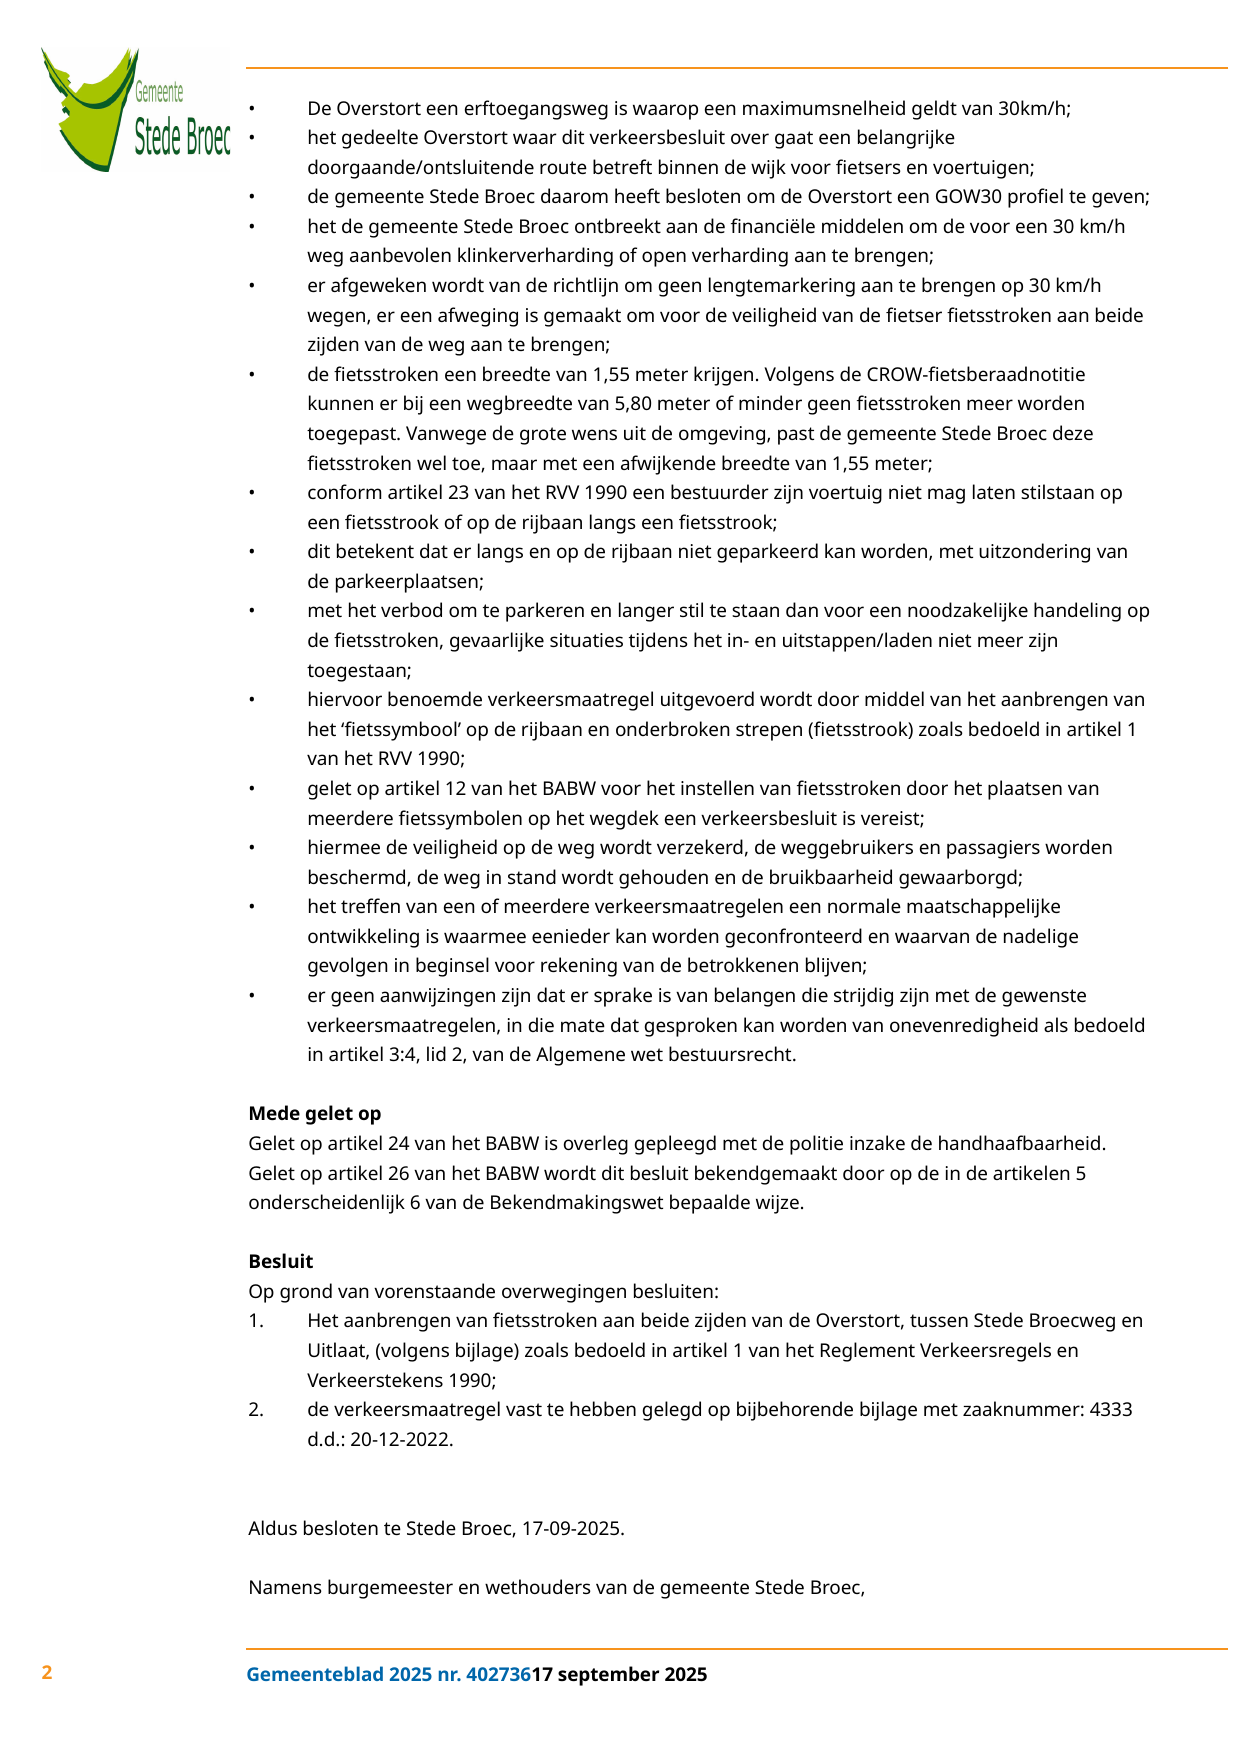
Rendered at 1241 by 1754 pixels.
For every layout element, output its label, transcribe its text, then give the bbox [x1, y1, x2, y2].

list De Overstort een erftoegangsweg is waarop een maximumsnelheid geldt van 30km/h; [248, 95, 1152, 121]
text Aldus besloten te Stede Broec, 17-09-2025. [248, 1515, 1152, 1541]
text Op grond van vorenstaande overwegingen besluiten: [248, 1278, 1152, 1304]
list met het verbod om te parkeren en langer stil te staan dan voor een noodzakelijke handeling op de fietsstroken, gevaarlijke situaties tijdens het in- en uitstappen/laden niet meer zijn toegestaan; [248, 598, 1152, 683]
list er afgeweken wordt van de richtlijn om geen lengtemarkering aan te brengen op 30 km/h wegen, er een afweging is gemaakt om voor de veiligheid van de fietser fietsstroken aan beide zijden van de weg aan te brengen; [248, 272, 1152, 357]
list het gedeelte Overstort waar dit verkeersbesluit over gaat een belangrijke doorgaande/ontsluitende route betreft binnen de wijk voor fietsers en voertuigen; [248, 124, 1152, 180]
list er geen aanwijzingen zijn dat er sprake is van belangen die strijdig zijn met de gewenste verkeersmaatregelen, in die mate dat gesproken kan worden van onevenredigheid als bedoeld in artikel 3:4, lid 2, van de Algemene wet bestuursrecht. [248, 982, 1152, 1067]
list de fietsstroken een breedte van 1,55 meter krijgen. Volgens de CROW-fietsberaadnotitie kunnen er bij een wegbreedte van 5,80 meter of minder geen fietsstroken meer worden toegepast. Vanwege de grote wens uit de omgeving, past de gemeente Stede Broec deze fietsstroken wel toe, maar met een afwijkende breedte van 1,55 meter; [248, 361, 1152, 476]
list hiervoor benoemde verkeersmaatregel uitgevoerd wordt door middel van het aanbrengen van het ‘fietssymbool’ op de rijbaan en onderbroken strepen (fietsstrook) zoals bedoeld in artikel 1 van het RVV 1990; [248, 686, 1152, 771]
list conform artikel 23 van het RVV 1990 een bestuurder zijn voertuig niet mag laten stilstaan op een fietsstrook of op de rijbaan langs een fietsstrook; [248, 479, 1152, 535]
list hiermee de veiligheid op de weg wordt verzekerd, de weggebruikers en passagiers worden beschermd, de weg in stand wordt gehouden en de bruikbaarheid gewaarborgd; [248, 834, 1152, 890]
text Gelet op artikel 26 van het BABW wordt dit besluit bekendgemaakt door op de in de artikelen 5 onderscheidenlijk 6 van de Bekendmakingswet bepaalde wijze. [248, 1160, 1152, 1215]
list de gemeente Stede Broec daarom heeft besloten om de Overstort een GOW30 profiel te geven; [248, 183, 1152, 209]
list het treffen van een of meerdere verkeersmaatregelen een normale maatschappelijke ontwikkeling is waarmee eenieder kan worden geconfronteerd en waarvan de nadelige gevolgen in beginsel voor rekening van de betrokkenen blijven; [248, 893, 1152, 978]
list het de gemeente Stede Broec ontbreekt aan de financiële middelen om de voor een 30 km/h weg aanbevolen klinkerverharding of open verharding aan te brengen; [248, 213, 1152, 268]
text Mede gelet op [248, 1101, 1152, 1126]
picture [41, 47, 231, 172]
text Namens burgemeester en wethouders van de gemeente Stede Broec, [248, 1574, 1152, 1600]
list dit betekent dat er langs en op de rijbaan niet geparkeerd kan worden, met uitzondering van de parkeerplaatsen; [248, 538, 1152, 594]
list gelet op artikel 12 van het BABW voor het instellen van fietsstroken door het plaatsen van meerdere fietssymbolen op het wegdek een verkeersbesluit is vereist; [248, 775, 1152, 831]
list de verkeersmaatregel vast te hebben gelegd op bijbehorende bijlage met zaaknummer: 4333 d.d.: 20-12-2022. [248, 1396, 1152, 1452]
list Het aanbrengen van fietsstroken aan beide zijden van de Overstort, tussen Stede Broecweg en Uitlaat, (volgens bijlage) zoals bedoeld in artikel 1 van het Reglement Verkeersregels en Verkeerstekens 1990; [248, 1308, 1152, 1393]
text Besluit [248, 1248, 1152, 1274]
text Gelet op artikel 24 van het BABW is overleg gepleegd met de politie inzake de handhaafbaarheid. [248, 1130, 1152, 1156]
